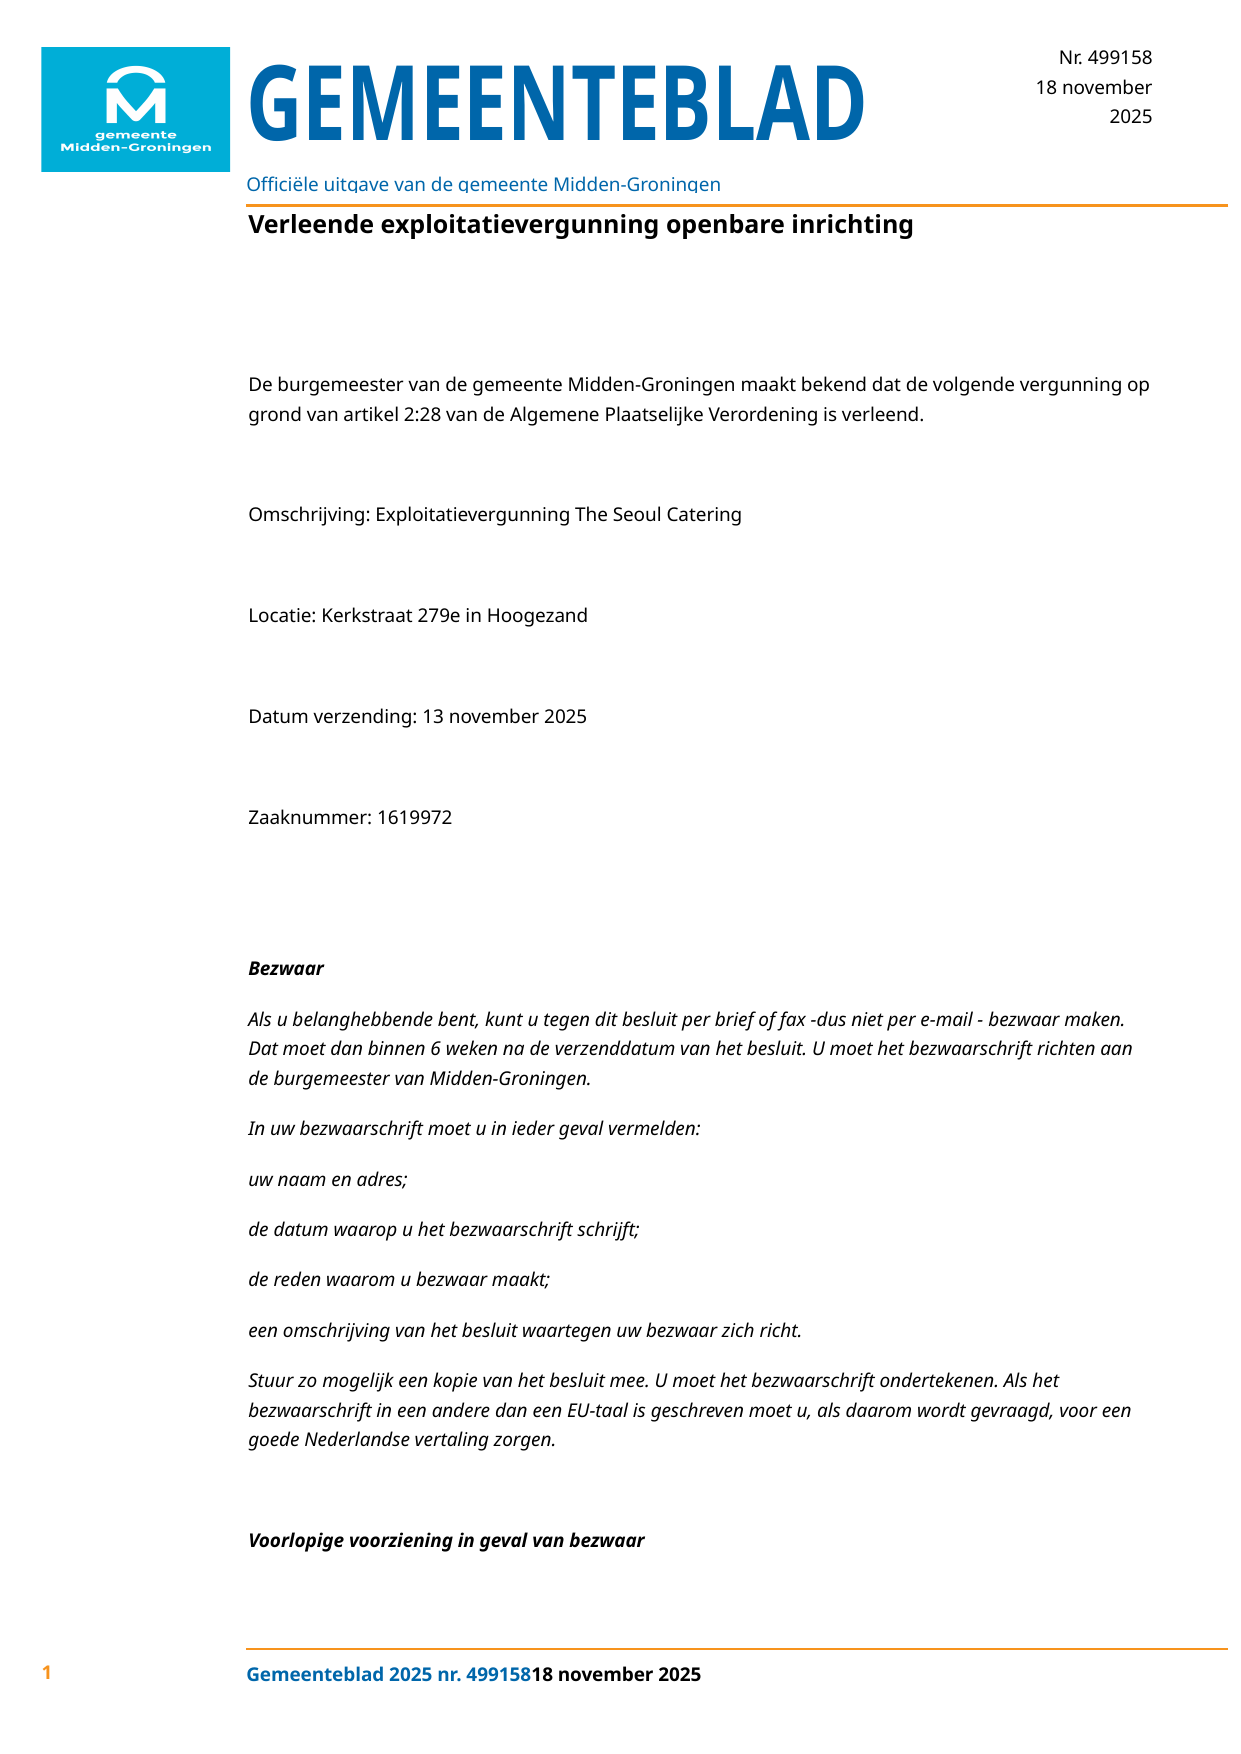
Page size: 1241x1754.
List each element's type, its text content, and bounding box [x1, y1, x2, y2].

text de datum waarop u het bezwaarschrift schrijft; [248, 1216, 1152, 1242]
picture [107, 89, 165, 122]
text uw naam en adres; [248, 1166, 1152, 1191]
picture [184, 146, 190, 153]
text een omschrijving van het besluit waartegen uw bezwaar zich richt. [248, 1317, 1152, 1343]
picture [108, 66, 164, 82]
text In uw bezwaarschrift moet u in ieder geval vermelden: [248, 1115, 1152, 1141]
text de reden waarom u bezwaar maakt; [248, 1267, 1152, 1292]
text Zaaknummer: 1619972 [248, 804, 1152, 830]
text Bezwaar [248, 955, 1152, 981]
text Datum verzending: 13 november 2025 [248, 703, 1152, 729]
text Verleende exploitatievergunning openbare inrichting [248, 207, 1152, 241]
text Omschrijving: Exploitatievergunning The Seoul Catering [248, 502, 1152, 527]
text Stuur zo mogelijk een kopie van het besluit mee. U moet het bezwaarschrift ondertekenen. Als het bezwaarschrift in een andere dan een EU-taal is geschreven moet u, als daarom wordt gevraagd, voor een goede Nederlandse vertaling zorgen. [248, 1367, 1152, 1452]
text Als u belanghebbende bent, kunt u tegen dit besluit per brief of fax -dus niet per e-mail - bezwaar maken. Dat moet dan binnen 6 weken na de verzenddatum van het besluit. U moet het bezwaarschrift richten aan de burgemeester van Midden-Groningen. [248, 1006, 1152, 1091]
text De burgemeester van de gemeente Midden-Groningen maakt bekend dat de volgende vergunning op grond van artikel 2:28 van de Algemene Plaatselijke Verordening is verleend. [248, 371, 1152, 426]
text Locatie: Kerkstraat 279e in Hoogezand [248, 602, 1152, 628]
text Voorlopige voorziening in geval van bezwaar [248, 1527, 1152, 1553]
